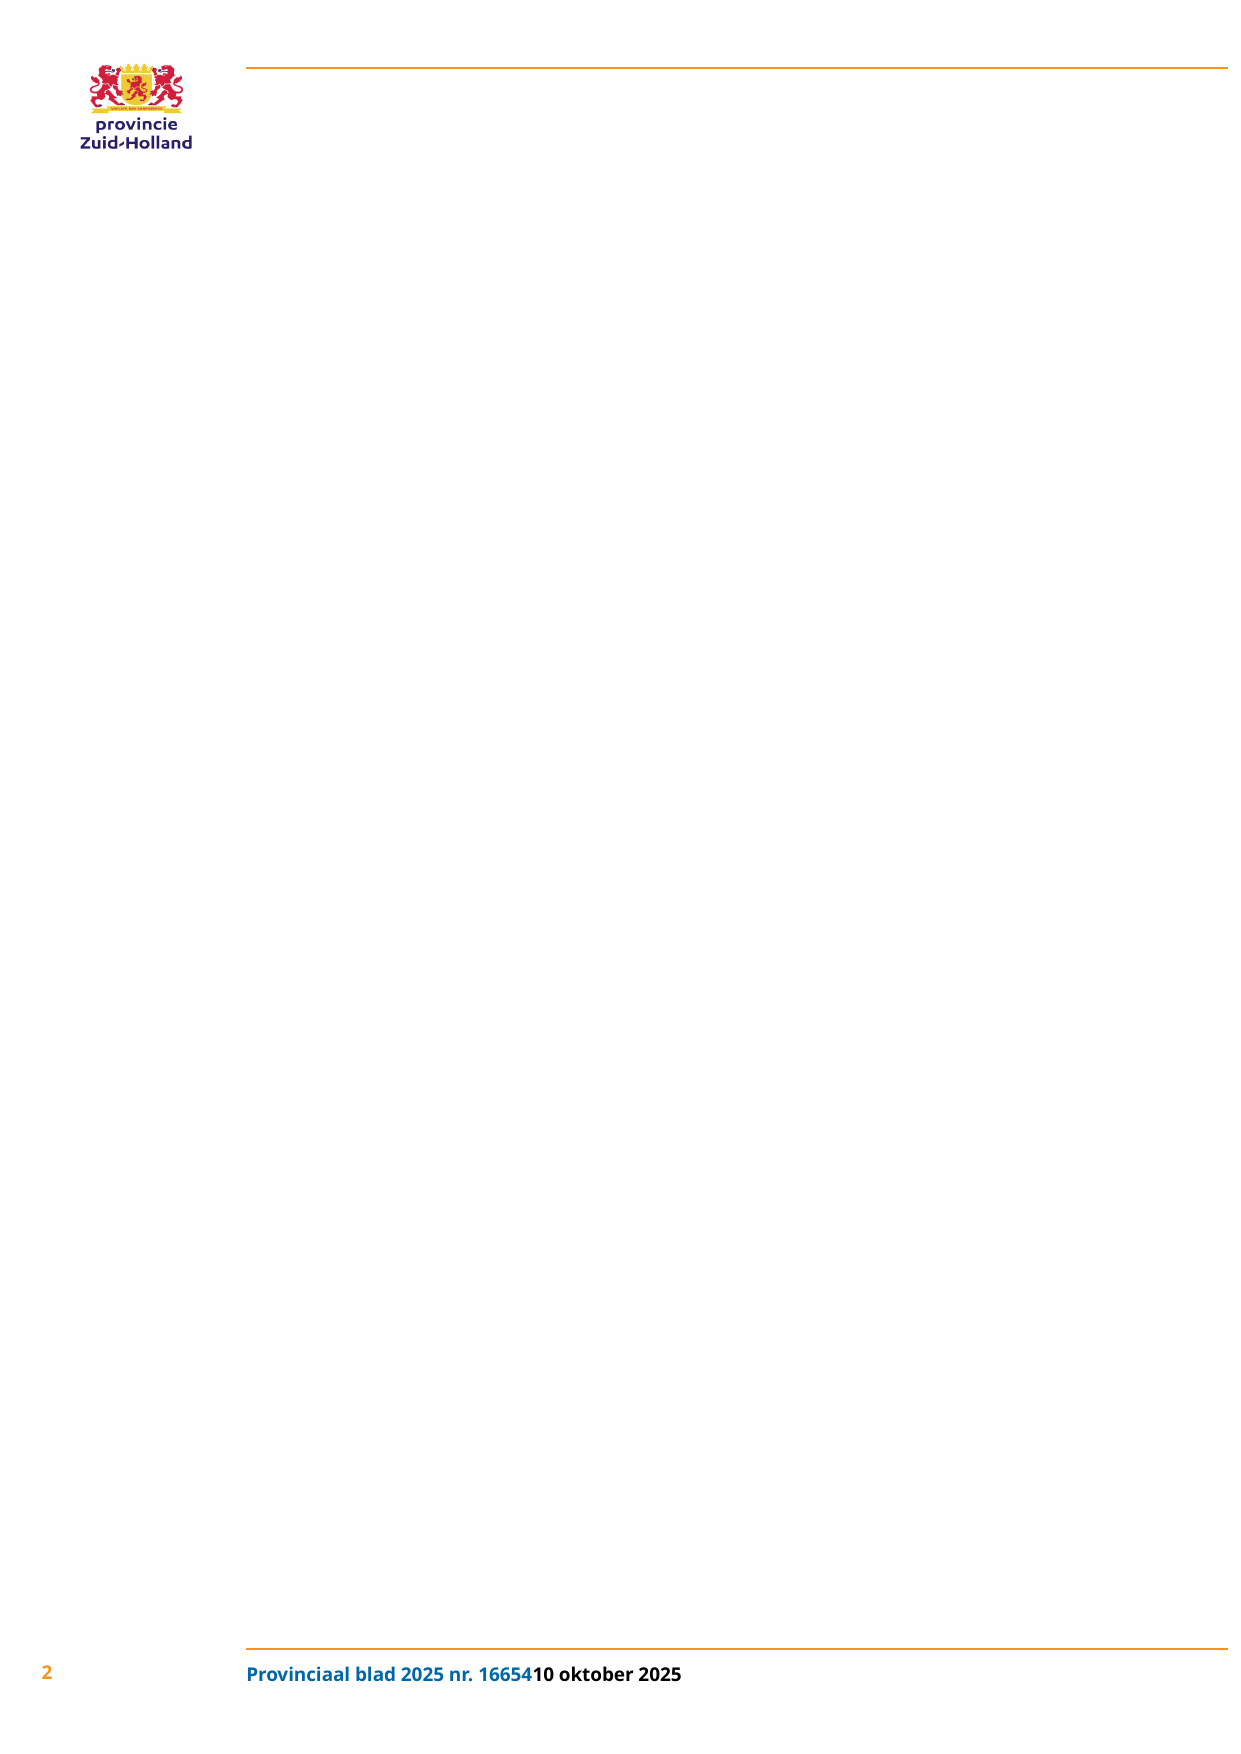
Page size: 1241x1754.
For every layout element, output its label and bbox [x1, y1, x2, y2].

picture [41, 47, 231, 172]
